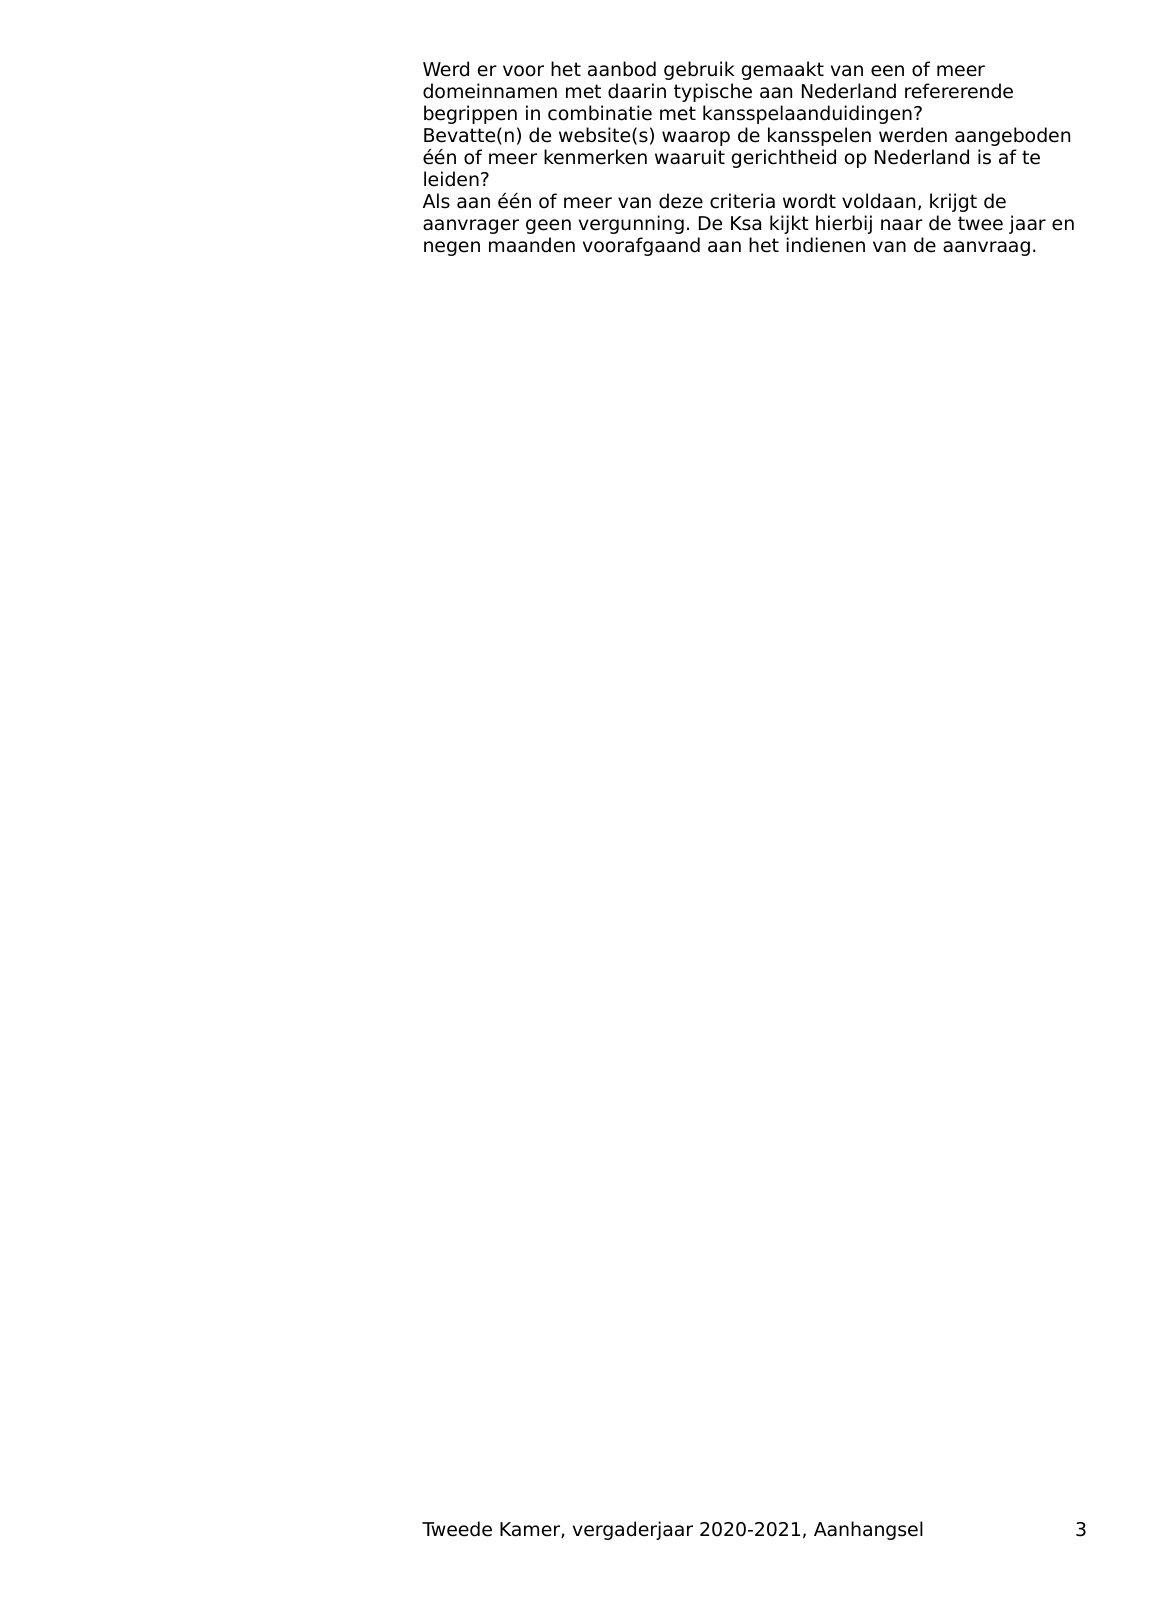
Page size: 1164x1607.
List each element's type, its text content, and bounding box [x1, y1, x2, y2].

text Bevatte(n) de website(s) waarop de kansspelen werden aangeboden één of meer kenmerken waaruit gerichtheid op Nederland is af te leiden? [422, 125, 1087, 191]
text Werd er voor het aanbod gebruik gemaakt van een of meer domeinnamen met daarin typische aan Nederland refererende begrippen in combinatie met kansspelaanduidingen? [422, 59, 1087, 125]
text Als aan één of meer van deze criteria wordt voldaan, krijgt de aanvrager geen vergunning. De Ksa kijkt hierbij naar de twee jaar en negen maanden voorafgaand aan het indienen van de aanvraag. [422, 191, 1087, 257]
